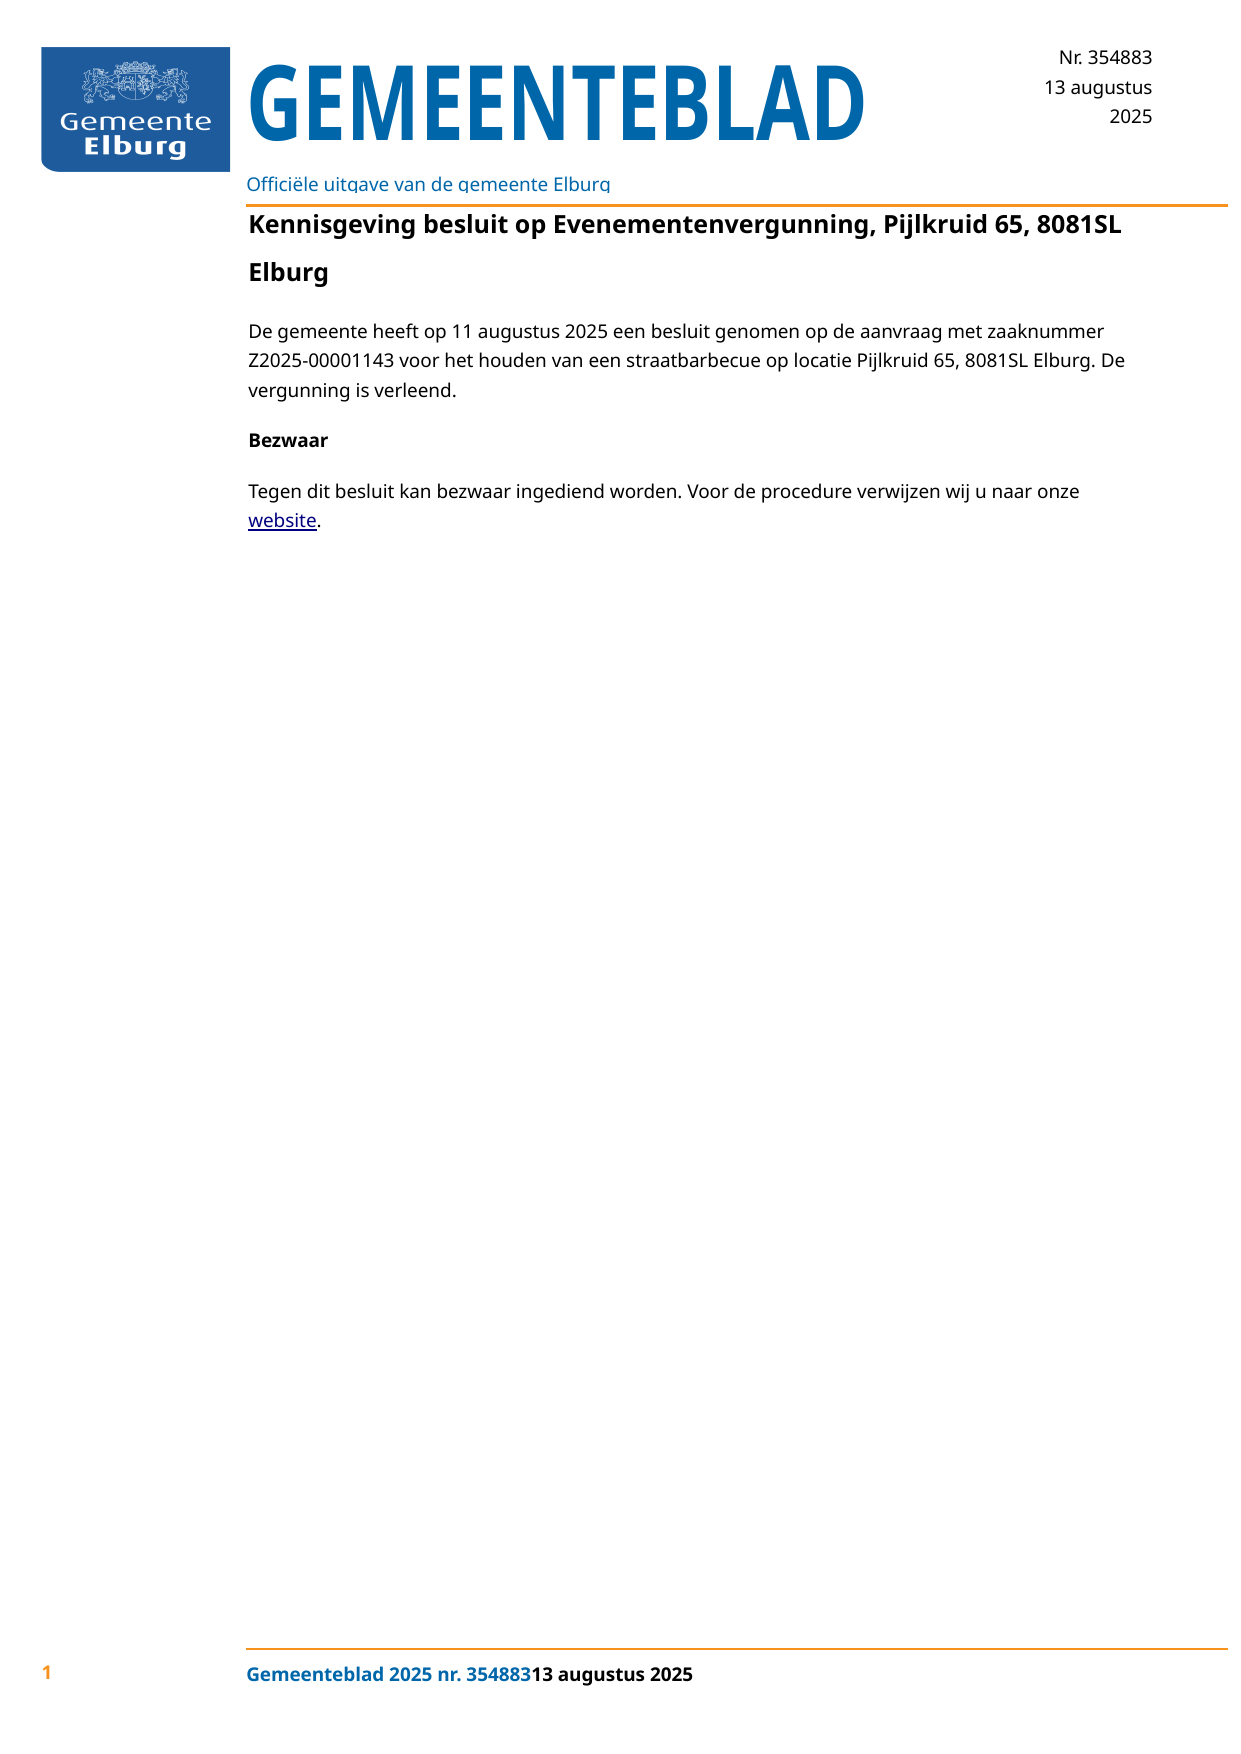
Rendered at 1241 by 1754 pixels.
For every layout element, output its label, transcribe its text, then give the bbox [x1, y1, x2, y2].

picture [41, 47, 231, 172]
text Kennisgeving besluit op Evenementenvergunning, Pijlkruid 65, 8081SL Elburg [248, 207, 1152, 288]
text Tegen dit besluit kan bezwaar ingediend worden. Voor de procedure verwijzen wij u naar onze website. [248, 478, 1152, 533]
text De gemeente heeft op 11 augustus 2025 een besluit genomen op de aanvraag met zaaknummer Z2025-00001143 voor het houden van een straatbarbecue op locatie Pijlkruid 65, 8081SL Elburg. De vergunning is verleend. [248, 318, 1152, 403]
text Bezwaar [248, 427, 1152, 453]
